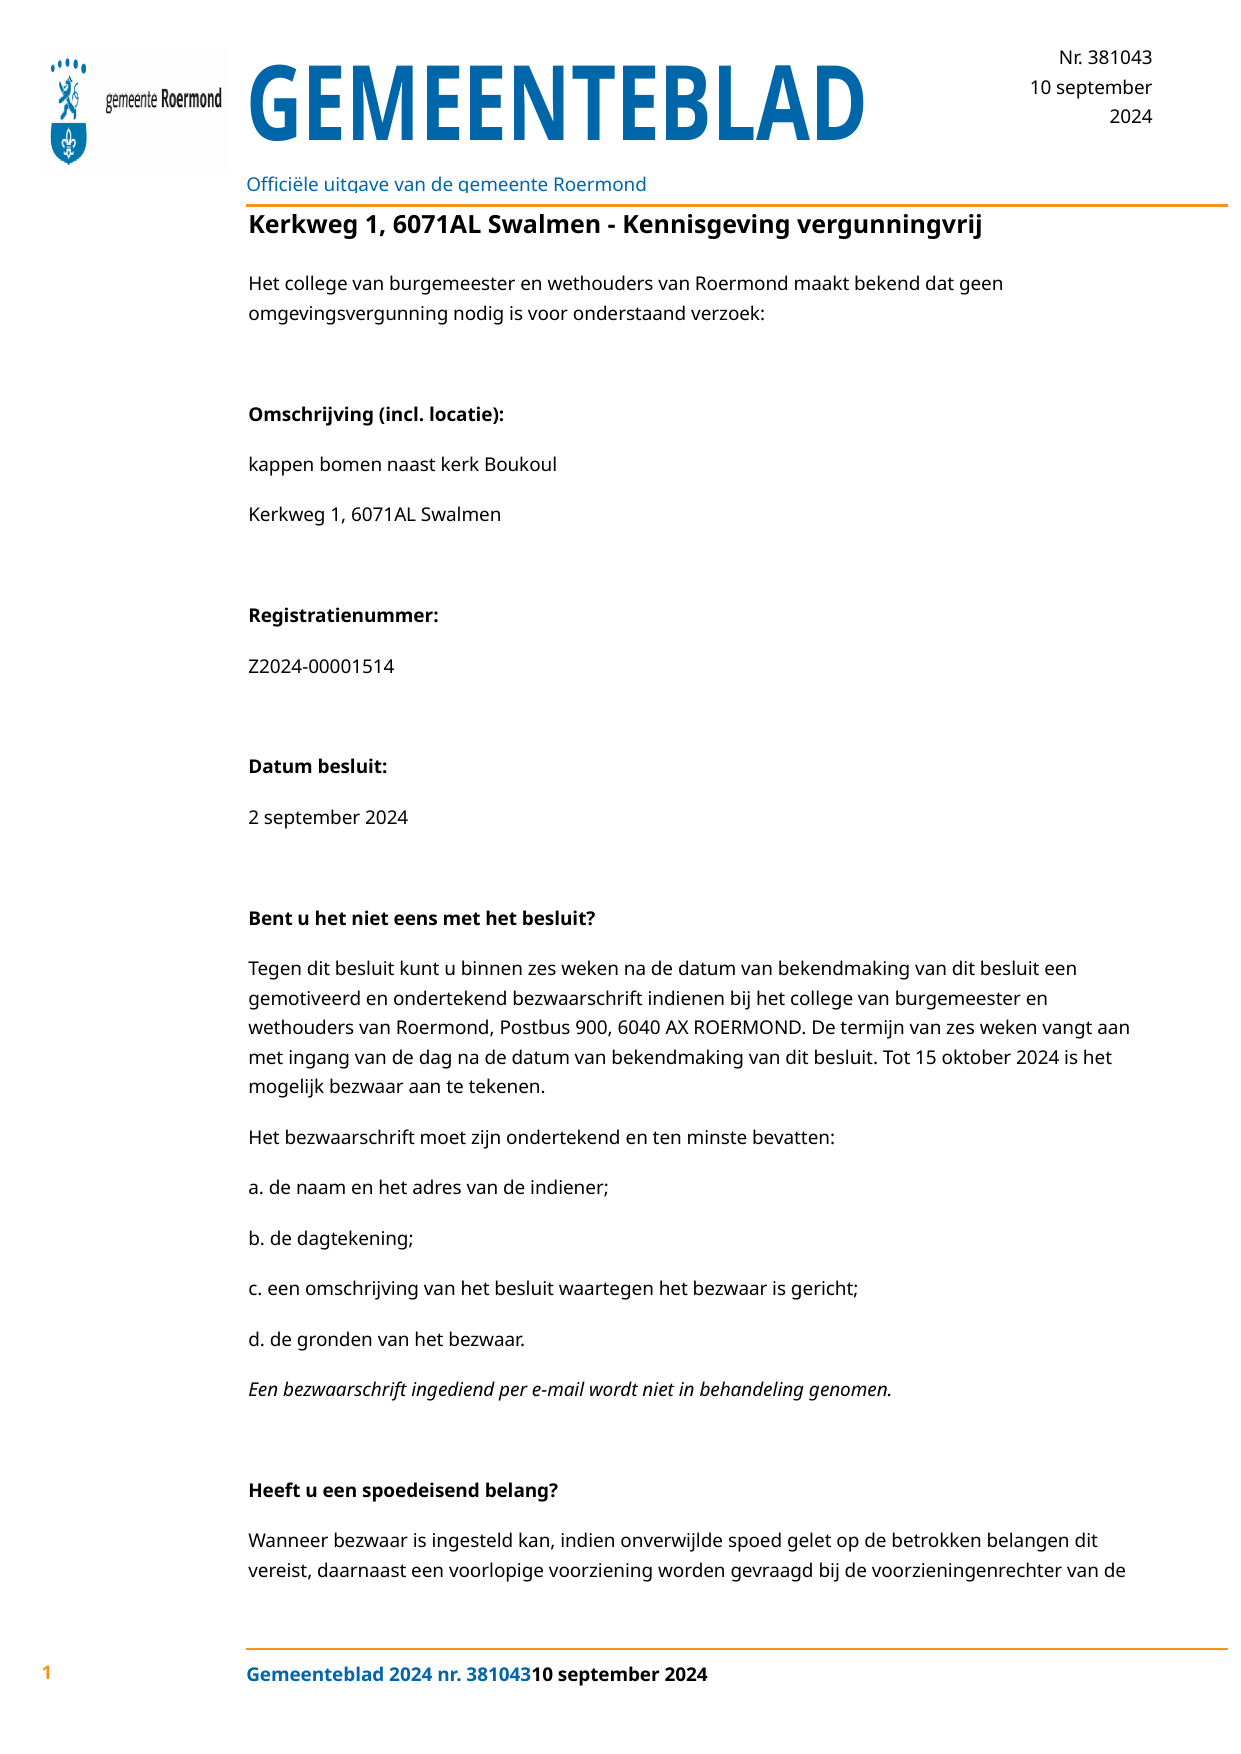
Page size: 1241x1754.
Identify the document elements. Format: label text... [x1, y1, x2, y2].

text Tegen dit besluit kunt u binnen zes weken na de datum van bekendmaking van dit besluit een gemotiveerd en ondertekend bezwaarschrift indienen bij het college van burgemeester en wethouders van Roermond, Postbus 900, 6040 AX ROERMOND. De termijn van zes weken vangt aan met ingang van de dag na de datum van bekendmaking van dit besluit. Tot 15 oktober 2024 is het mogelijk bezwaar aan te tekenen. [248, 955, 1152, 1099]
text Omschrijving (incl. locatie): [248, 401, 1152, 426]
text Een bezwaarschrift ingediend per e-mail wordt niet in behandeling genomen. [248, 1376, 1152, 1402]
text b. de dagtekening; [248, 1225, 1152, 1251]
text Wanneer bezwaar is ingesteld kan, indien onverwijlde spoed gelet op de betrokken belangen dit vereist, daarnaast een voorlopige voorziening worden gevraagd bij de voorzieningenrechter van de [248, 1527, 1152, 1583]
text d. de gronden van het bezwaar. [248, 1326, 1152, 1351]
text kappen bomen naast kerk Boukoul [248, 451, 1152, 477]
text Heeft u een spoedeisend belang? [248, 1477, 1152, 1503]
text a. de naam en het adres van de indiener; [248, 1174, 1152, 1200]
text Het bezwaarschrift moet zijn ondertekend en ten minste bevatten: [248, 1124, 1152, 1150]
text Kerkweg 1, 6071AL Swalmen - Kennisgeving vergunningvrij [248, 207, 1152, 241]
text Z2024-00001514 [248, 653, 1152, 678]
text Bent u het niet eens met het besluit? [248, 905, 1152, 931]
text 2 september 2024 [248, 804, 1152, 830]
text Kerkweg 1, 6071AL Swalmen [248, 502, 1152, 527]
picture [41, 47, 231, 172]
text c. een omschrijving van het besluit waartegen het bezwaar is gericht; [248, 1275, 1152, 1301]
text Datum besluit: [248, 754, 1152, 779]
text Het college van burgemeester en wethouders van Roermond maakt bekend dat geen omgevingsvergunning nodig is voor onderstaand verzoek: [248, 270, 1152, 326]
text Registratienummer: [248, 602, 1152, 628]
